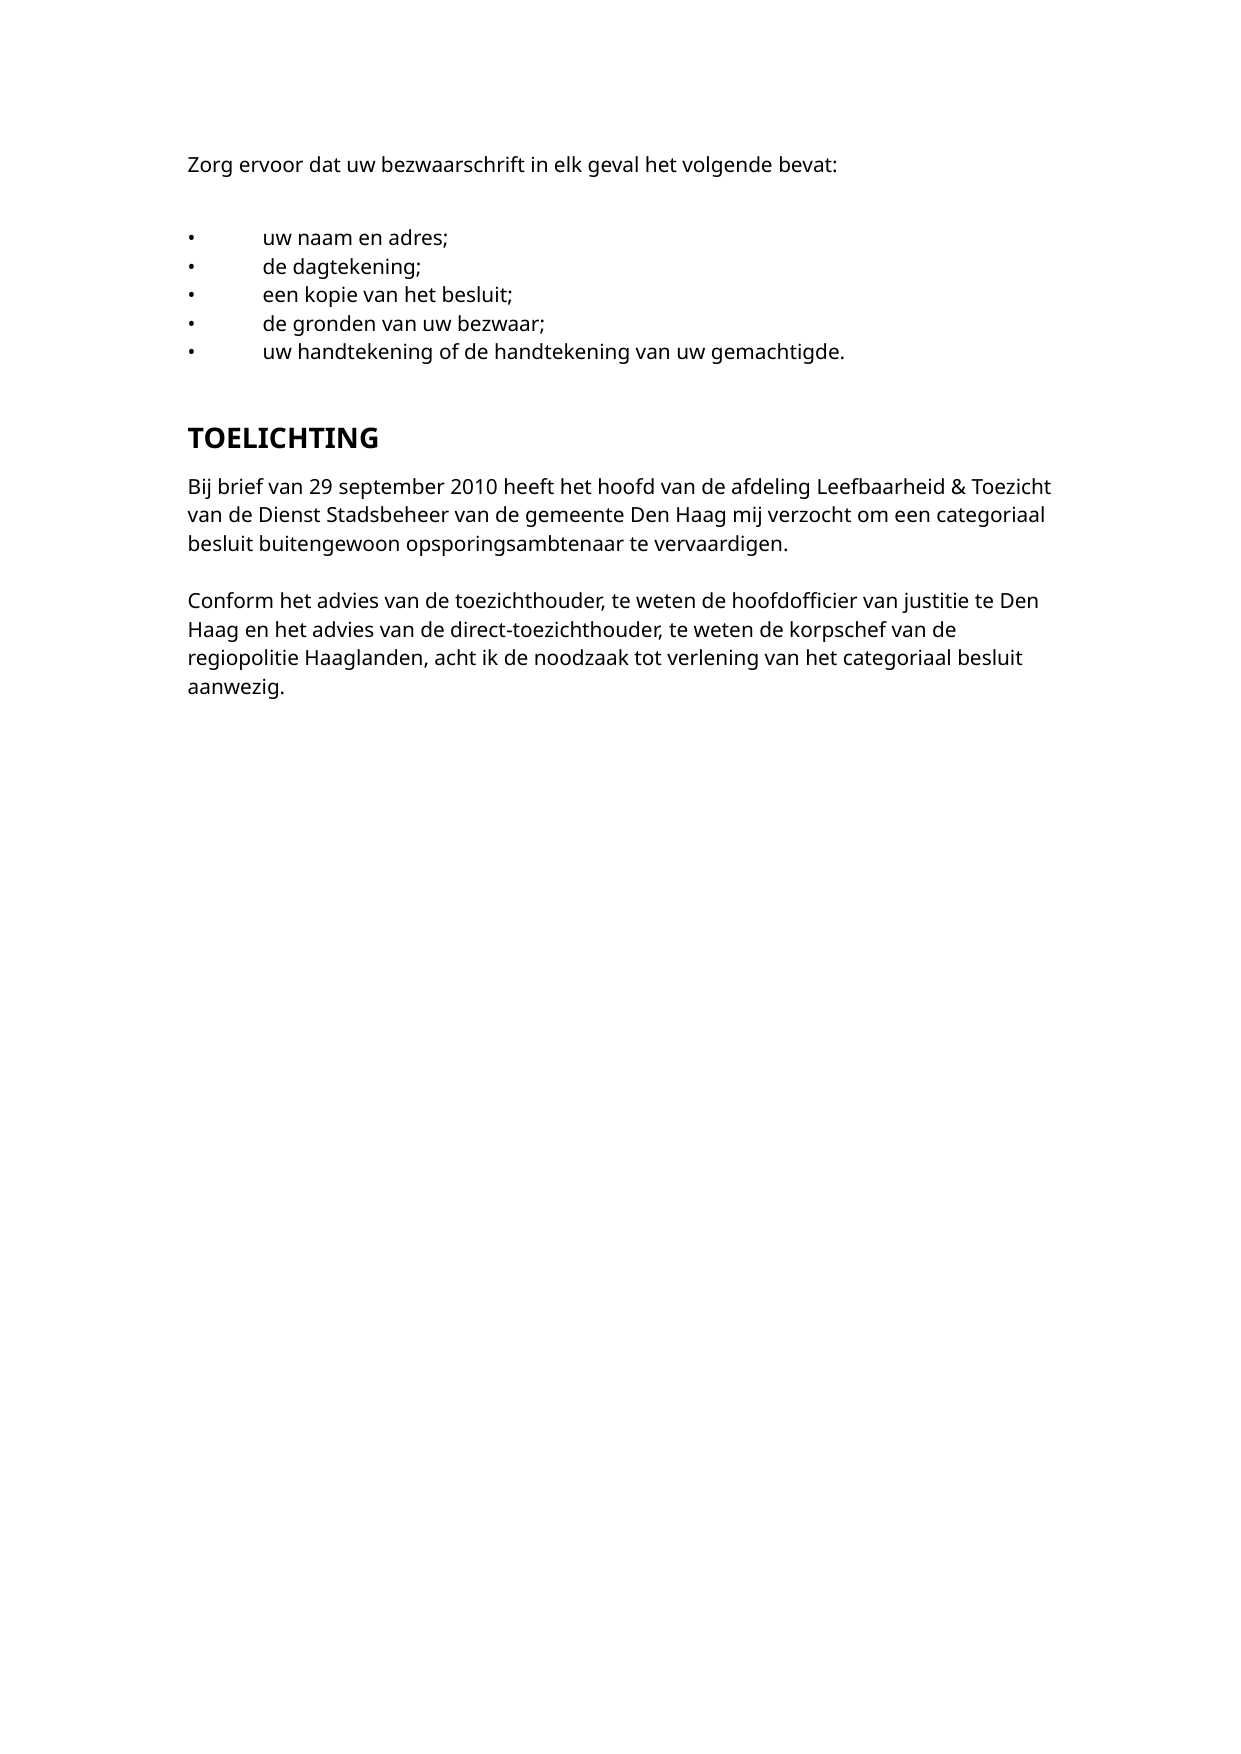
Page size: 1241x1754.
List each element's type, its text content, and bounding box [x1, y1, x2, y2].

list uw naam en adres; [187, 223, 1053, 252]
list een kopie van het besluit; [187, 280, 1053, 309]
list de dagtekening; [187, 252, 1053, 280]
list de gronden van uw bezwaar; [187, 309, 1053, 337]
subtitle TOELICHTING [187, 418, 1053, 457]
text Bij brief van 29 september 2010 heeft het hoofd van de afdeling Leefbaarheid & Toezicht van de Dienst Stadsbeheer van de gemeente Den Haag mij verzocht om een categoriaal besluit buitengewoon opsporingsambtenaar te vervaardigen. [187, 472, 1053, 557]
text Conform het advies van de toezichthouder, te weten de hoofdofficier van justitie te Den Haag en het advies van de direct-toezichthouder, te weten de korpschef van de regiopolitie Haaglanden, acht ik de noodzaak tot verlening van het categoriaal besluit aanwezig. [187, 587, 1053, 700]
text Zorg ervoor dat uw bezwaarschrift in elk geval het volgende bevat: [187, 150, 1053, 178]
list uw handtekening of de handtekening van uw gemachtigde. [187, 337, 1053, 366]
